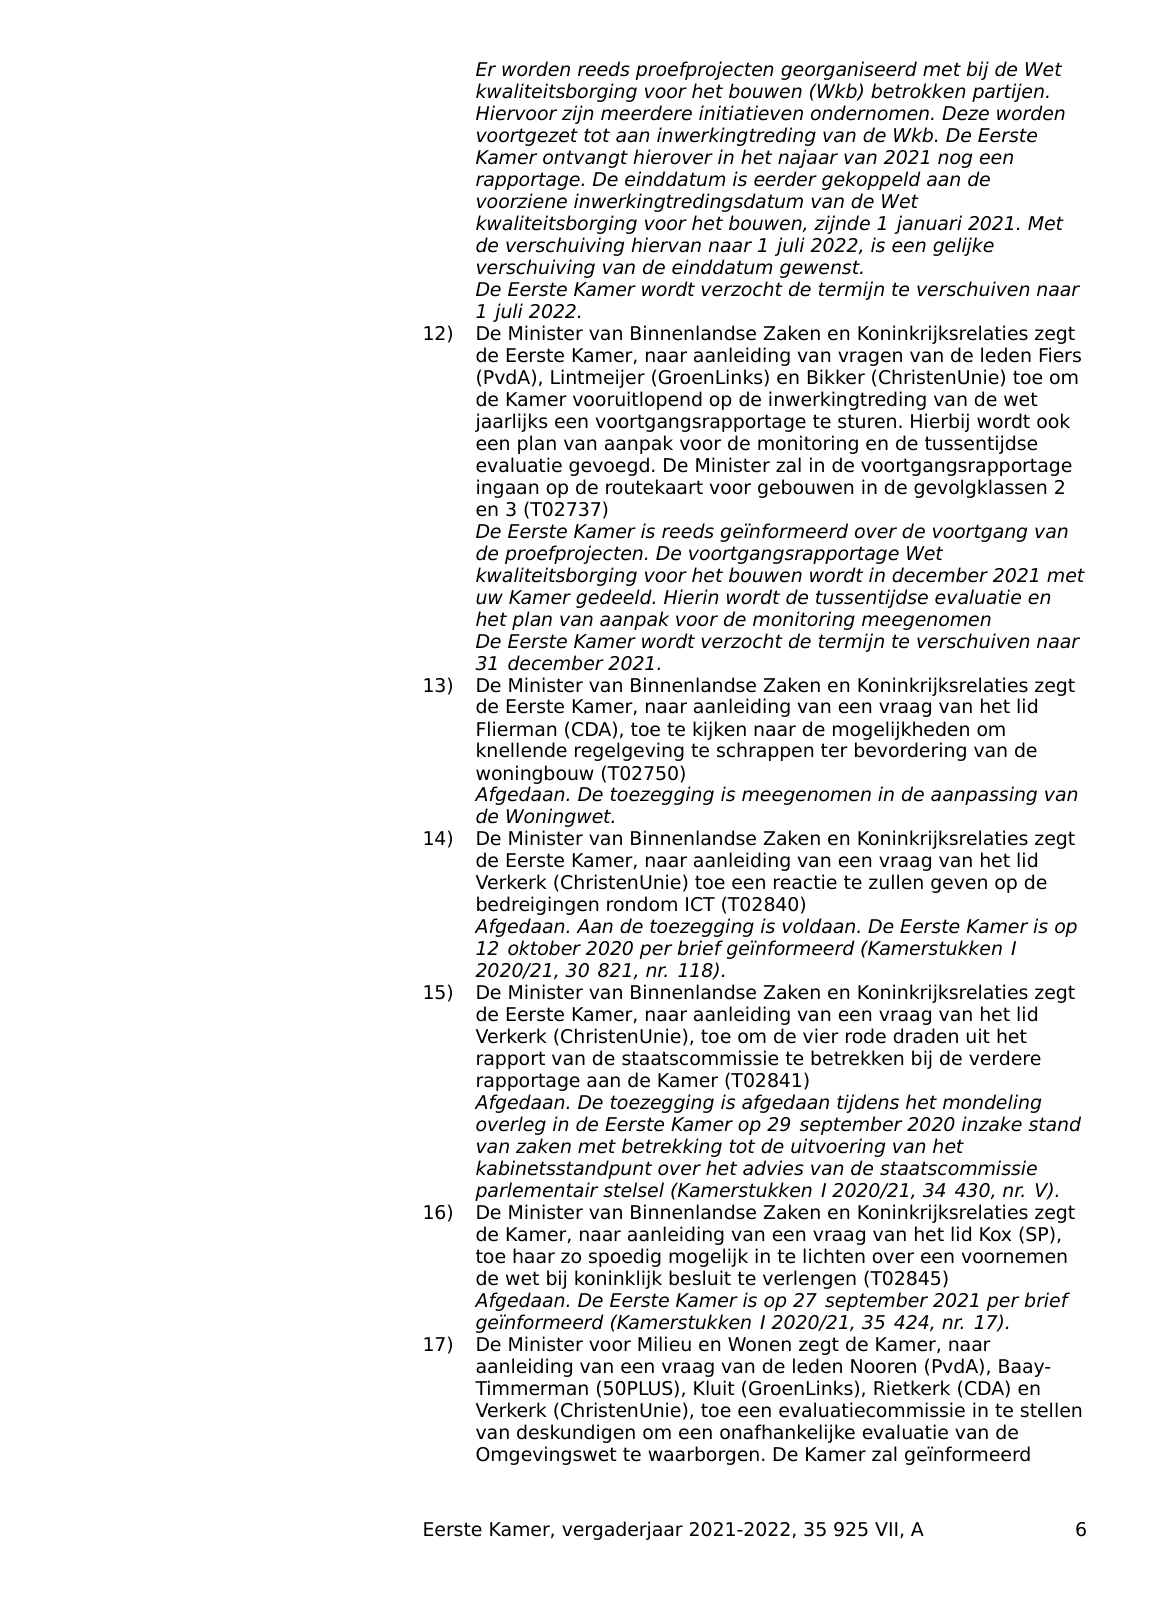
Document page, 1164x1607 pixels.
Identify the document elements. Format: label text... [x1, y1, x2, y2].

text De Eerste Kamer is reeds geïnformeerd over de voortgang van de proefprojecten. De voortgangsrapportage Wet kwaliteitsborging voor het bouwen wordt in december 2021 met uw Kamer gedeeld. Hierin wordt de tussentijdse evaluatie en het plan van aanpak voor de monitoring meegenomen [475, 521, 1087, 631]
text 12) De Minister van Binnenlandse Zaken en Koninkrijksrelaties zegt de Eerste Kamer, naar aanleiding van vragen van de leden Fiers (PvdA), Lintmeijer (GroenLinks) en Bikker (ChristenUnie) toe om de Kamer vooruitlopend op de inwerkingtreding van de wet jaarlijks een voortgangsrapportage te sturen. Hierbij wordt ook een plan van aanpak voor de monitoring en de tussentijdse evaluatie gevoegd. De Minister zal in de voortgangsrapportage ingaan op de routekaart voor gebouwen in de gevolgklassen 2 en 3 (T02737) [422, 323, 1087, 521]
text De Eerste Kamer wordt verzocht de termijn te verschuiven naar 1 juli 2022. [475, 279, 1087, 323]
text 13) De Minister van Binnenlandse Zaken en Koninkrijksrelaties zegt de Eerste Kamer, naar aanleiding van een vraag van het lid Flierman (CDA), toe te kijken naar de mogelijkheden om knellende regelgeving te schrappen ter bevordering van de woningbouw (T02750) [422, 674, 1087, 784]
text 17) De Minister voor Milieu en Wonen zegt de Kamer, naar aanleiding van een vraag van de leden Nooren (PvdA), Baay-Timmerman (50PLUS), Kluit (GroenLinks), Rietkerk (CDA) en Verkerk (ChristenUnie), toe een evaluatiecommissie in te stellen van deskundigen om een onafhankelijke evaluatie van de Omgevingswet te waarborgen. De Kamer zal geïnformeerd [422, 1334, 1087, 1466]
text 16) De Minister van Binnenlandse Zaken en Koninkrijksrelaties zegt de Kamer, naar aanleiding van een vraag van het lid Kox (SP), toe haar zo spoedig mogelijk in te lichten over een voornemen de wet bij koninklijk besluit te verlengen (T02845) [422, 1202, 1087, 1290]
text Afgedaan. De toezegging is meegenomen in de aanpassing van de Woningwet. [475, 784, 1087, 828]
text De Eerste Kamer wordt verzocht de termijn te verschuiven naar 31 december 2021. [475, 631, 1087, 674]
text Afgedaan. De Eerste Kamer is op 27 september 2021 per brief geïnformeerd (Kamerstukken I 2020/21, 35 424, nr. 17). [475, 1290, 1087, 1334]
text Afgedaan. Aan de toezegging is voldaan. De Eerste Kamer is op 12 oktober 2020 per brief geïnformeerd (Kamerstukken I 2020/21, 30 821, nr. 118). [475, 916, 1087, 982]
text 15) De Minister van Binnenlandse Zaken en Koninkrijksrelaties zegt de Eerste Kamer, naar aanleiding van een vraag van het lid Verkerk (ChristenUnie), toe om de vier rode draden uit het rapport van de staatscommissie te betrekken bij de verdere rapportage aan de Kamer (T02841) [422, 982, 1087, 1092]
text Er worden reeds proefprojecten georganiseerd met bij de Wet kwaliteitsborging voor het bouwen (Wkb) betrokken partijen. Hiervoor zijn meerdere initiatieven ondernomen. Deze worden voortgezet tot aan inwerkingtreding van de Wkb. De Eerste Kamer ontvangt hierover in het najaar van 2021 nog een rapportage. De einddatum is eerder gekoppeld aan de voorziene inwerkingtredingsdatum van de Wet kwaliteitsborging voor het bouwen, zijnde 1 januari 2021. Met de verschuiving hiervan naar 1 juli 2022, is een gelijke verschuiving van de einddatum gewenst. [475, 59, 1087, 279]
text 14) De Minister van Binnenlandse Zaken en Koninkrijksrelaties zegt de Eerste Kamer, naar aanleiding van een vraag van het lid Verkerk (ChristenUnie) toe een reactie te zullen geven op de bedreigingen rondom ICT (T02840) [422, 828, 1087, 916]
text Afgedaan. De toezegging is afgedaan tijdens het mondeling overleg in de Eerste Kamer op 29 september 2020 inzake stand van zaken met betrekking tot de uitvoering van het kabinetsstandpunt over het advies van de staatscommissie parlementair stelsel (Kamerstukken I 2020/21, 34 430, nr. V). [475, 1092, 1087, 1202]
